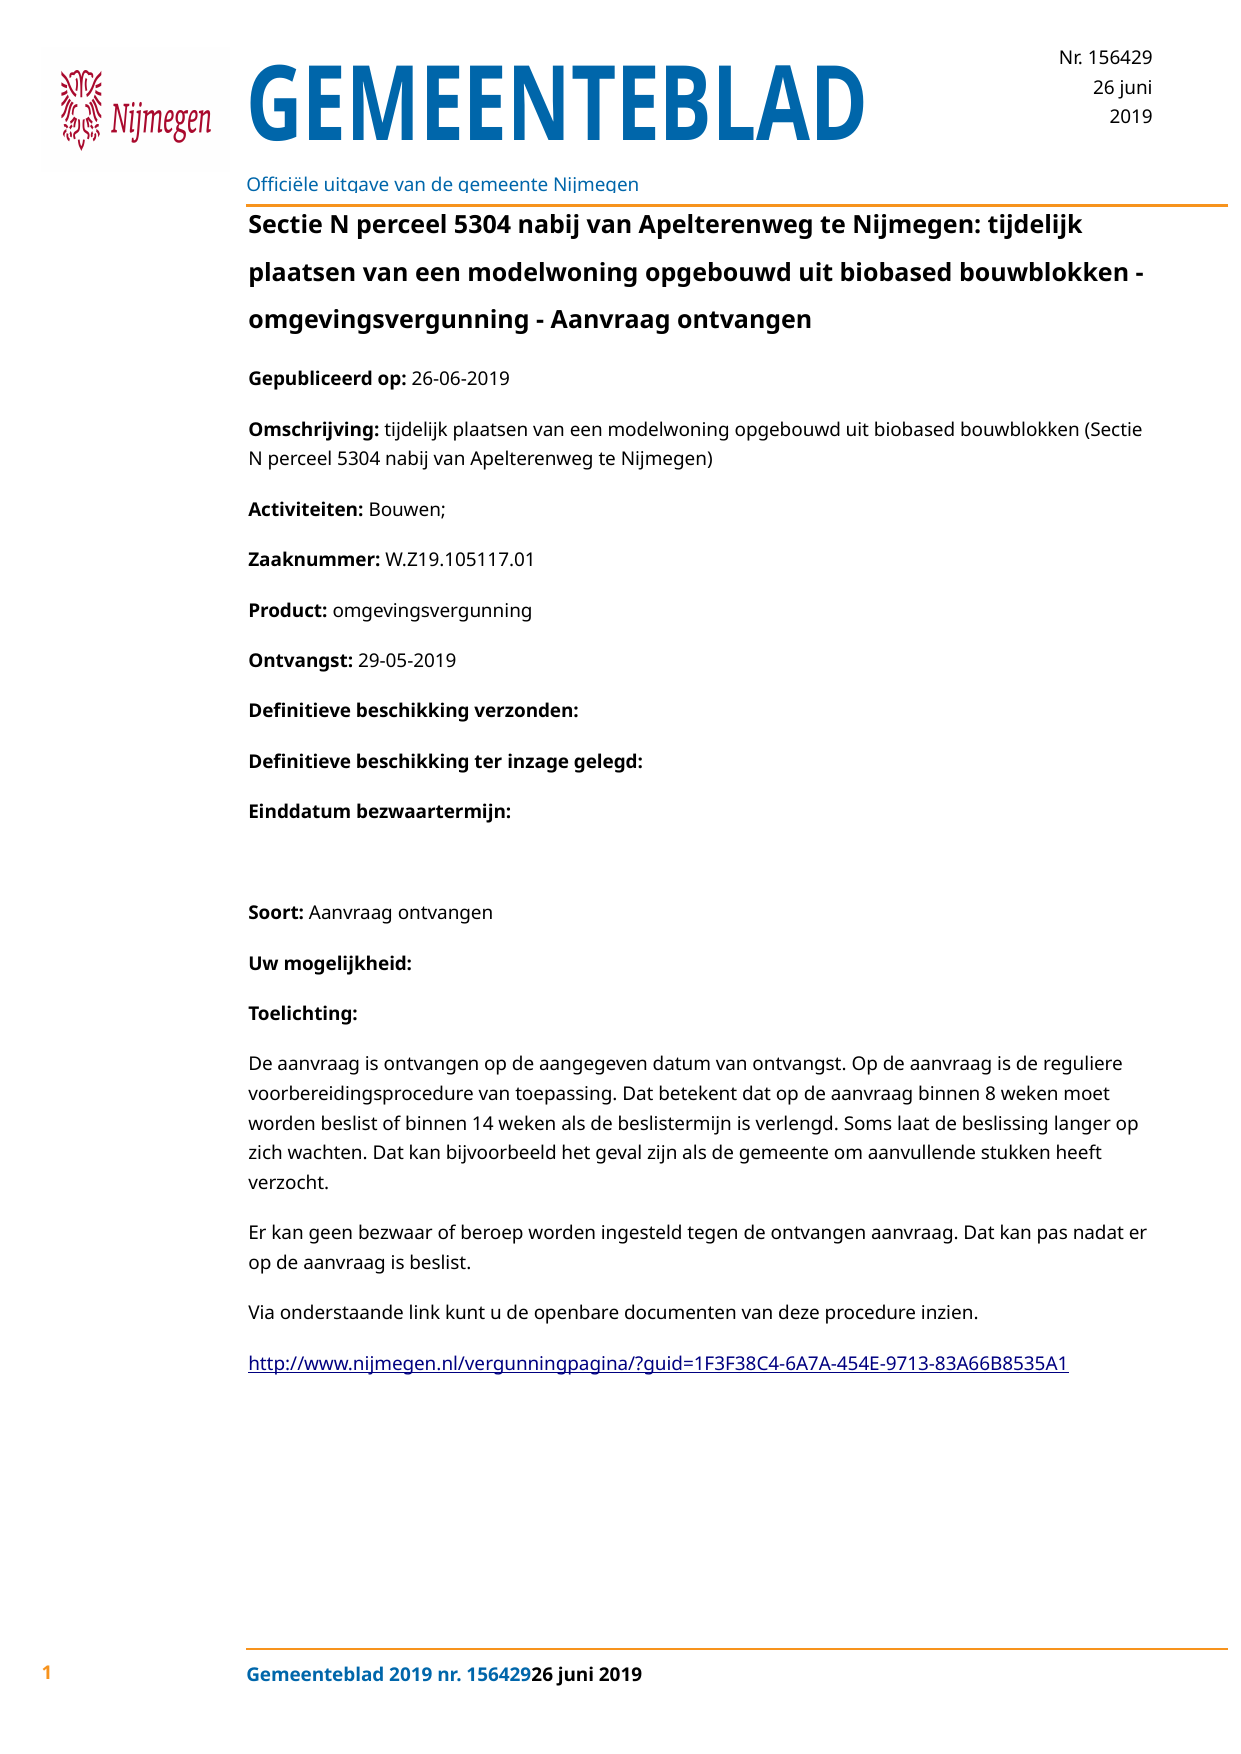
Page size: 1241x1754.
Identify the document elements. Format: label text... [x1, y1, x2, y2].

text Activiteiten: Bouwen; [248, 496, 1152, 522]
text Er kan geen bezwaar of beroep worden ingesteld tegen de ontvangen aanvraag. Dat kan pas nadat er op de aanvraag is beslist. [248, 1219, 1152, 1274]
text Ontvangst: 29-05-2019 [248, 647, 1152, 673]
text Definitieve beschikking ter inzage gelegd: [248, 748, 1152, 774]
text Soort: Aanvraag ontvangen [248, 899, 1152, 925]
text Toelichting: [248, 1000, 1152, 1026]
text Omschrijving: tijdelijk plaatsen van een modelwoning opgebouwd uit biobased bouwblokken (Sectie N perceel 5304 nabij van Apelterenweg te Nijmegen) [248, 416, 1152, 471]
text Einddatum bezwaartermijn: [248, 798, 1152, 824]
text http://www.nijmegen.nl/vergunningpagina/?guid=1F3F38C4-6A7A-454E-9713-83A66B8535A1 [248, 1350, 1152, 1375]
text Uw mogelijkheid: [248, 950, 1152, 975]
picture [41, 47, 231, 172]
text De aanvraag is ontvangen op de aangegeven datum van ontvangst. Op de aanvraag is de reguliere voorbereidingsprocedure van toepassing. Dat betekent dat op de aanvraag binnen 8 weken moet worden beslist of binnen 14 weken als de beslistermijn is verlengd. Soms laat de beslissing langer op zich wachten. Dat kan bijvoorbeeld het geval zijn als de gemeente om aanvullende stukken heeft verzocht. [248, 1051, 1152, 1194]
text Sectie N perceel 5304 nabij van Apelterenweg te Nijmegen: tijdelijk plaatsen van een modelwoning opgebouwd uit biobased bouwblokken - omgevingsvergunning - Aanvraag ontvangen [248, 207, 1152, 336]
text Product: omgevingsvergunning [248, 597, 1152, 622]
text Via onderstaande link kunt u de openbare documenten van deze procedure inzien. [248, 1299, 1152, 1325]
text Gepubliceerd op: 26-06-2019 [248, 366, 1152, 391]
text Zaaknummer: W.Z19.105117.01 [248, 546, 1152, 572]
text Definitieve beschikking verzonden: [248, 698, 1152, 723]
